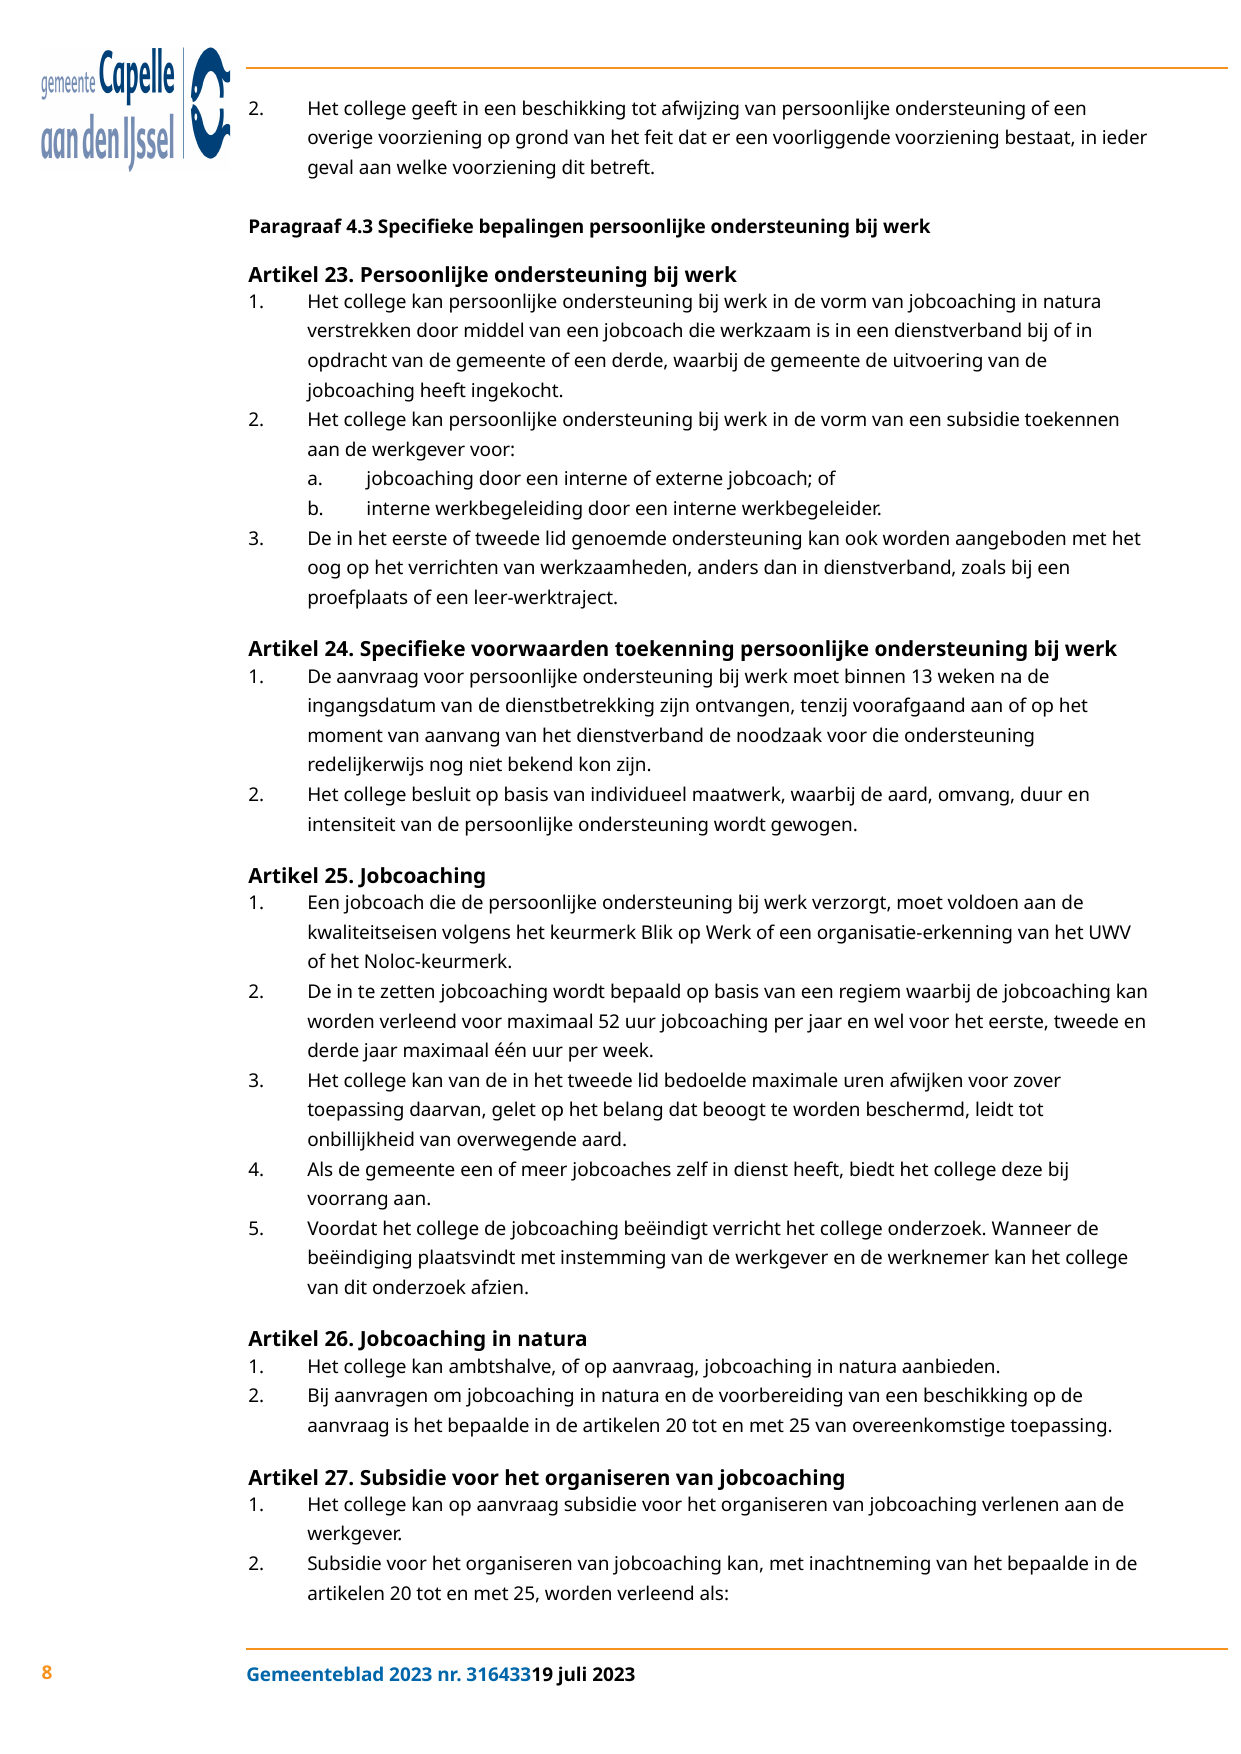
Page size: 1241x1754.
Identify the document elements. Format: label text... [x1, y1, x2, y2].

list De in te zetten jobcoaching wordt bepaald op basis van een regiem waarbij de jobcoaching kan worden verleend voor maximaal 52 uur jobcoaching per jaar en wel voor het eerste, tweede en derde jaar maximaal één uur per week. [248, 978, 1152, 1063]
list Bij aanvragen om jobcoaching in natura en de voorbereiding van een beschikking op de aanvraag is het bepaalde in de artikelen 20 tot en met 25 van overeenkomstige toepassing. [248, 1383, 1152, 1438]
text Paragraaf 4.3 Specifieke bepalingen persoonlijke ondersteuning bij werk [248, 213, 1152, 239]
list Het college kan persoonlijke ondersteuning bij werk in de vorm van een subsidie toekennen aan de werkgever voor: [248, 406, 1152, 462]
text Artikel 25. Jobcoaching [248, 861, 1152, 889]
list Het college kan ambtshalve, of op aanvraag, jobcoaching in natura aanbieden. [248, 1353, 1152, 1379]
list Een jobcoach die de persoonlijke ondersteuning bij werk verzorgt, moet voldoen aan de kwaliteitseisen volgens het keurmerk Blik op Werk of een organisatie-erkenning van het UWV of het Noloc-keurmerk. [248, 889, 1152, 974]
list Het college kan persoonlijke ondersteuning bij werk in de vorm van jobcoaching in natura verstrekken door middel van een jobcoach die werkzaam is in een dienstverband bij of in opdracht van de gemeente of een derde, waarbij de gemeente de uitvoering van de jobcoaching heeft ingekocht. [248, 288, 1152, 403]
list Het college kan van de in het tweede lid bedoelde maximale uren afwijken voor zover toepassing daarvan, gelet op het belang dat beoogt te worden beschermd, leidt tot onbillijkheid van overwegende aard. [248, 1067, 1152, 1152]
list Het college kan op aanvraag subsidie voor het organiseren van jobcoaching verlenen aan de werkgever. [248, 1491, 1152, 1546]
text Artikel 23. Persoonlijke ondersteuning bij werk [248, 260, 1152, 288]
list Het college besluit op basis van individueel maatwerk, waarbij de aard, omvang, duur en intensiteit van de persoonlijke ondersteuning wordt gewogen. [248, 781, 1152, 836]
text Artikel 24. Specifieke voorwaarden toekenning persoonlijke ondersteuning bij werk [248, 634, 1152, 663]
text Artikel 26. Jobcoaching in natura [248, 1324, 1152, 1353]
text Artikel 27. Subsidie voor het organiseren van jobcoaching [248, 1463, 1152, 1491]
list Subsidie voor het organiseren van jobcoaching kan, met inachtneming van het bepaalde in de artikelen 20 tot en met 25, worden verleend als: [248, 1550, 1152, 1606]
list jobcoaching door een interne of externe jobcoach; of [307, 466, 1152, 491]
picture [41, 47, 231, 172]
list De in het eerste of tweede lid genoemde ondersteuning kan ook worden aangeboden met het oog op het verrichten van werkzaamheden, anders dan in dienstverband, zoals bij een proefplaats of een leer-werktraject. [248, 525, 1152, 610]
list Het college geeft in een beschikking tot afwijzing van persoonlijke ondersteuning of een overige voorziening op grond van het feit dat er een voorliggende voorziening bestaat, in ieder geval aan welke voorziening dit betreft. [248, 95, 1152, 180]
list Voordat het college de jobcoaching beëindigt verricht het college onderzoek. Wanneer de beëindiging plaatsvindt met instemming van de werkgever en de werknemer kan het college van dit onderzoek afzien. [248, 1215, 1152, 1300]
list interne werkbegeleiding door een interne werkbegeleider. [307, 495, 1152, 521]
list De aanvraag voor persoonlijke ondersteuning bij werk moet binnen 13 weken na de ingangsdatum van de dienstbetrekking zijn ontvangen, tenzij voorafgaand aan of op het moment van aanvang van het dienstverband de noodzaak voor die ondersteuning redelijkerwijs nog niet bekend kon zijn. [248, 663, 1152, 777]
list Als de gemeente een of meer jobcoaches zelf in dienst heeft, biedt het college deze bij voorrang aan. [248, 1156, 1152, 1211]
